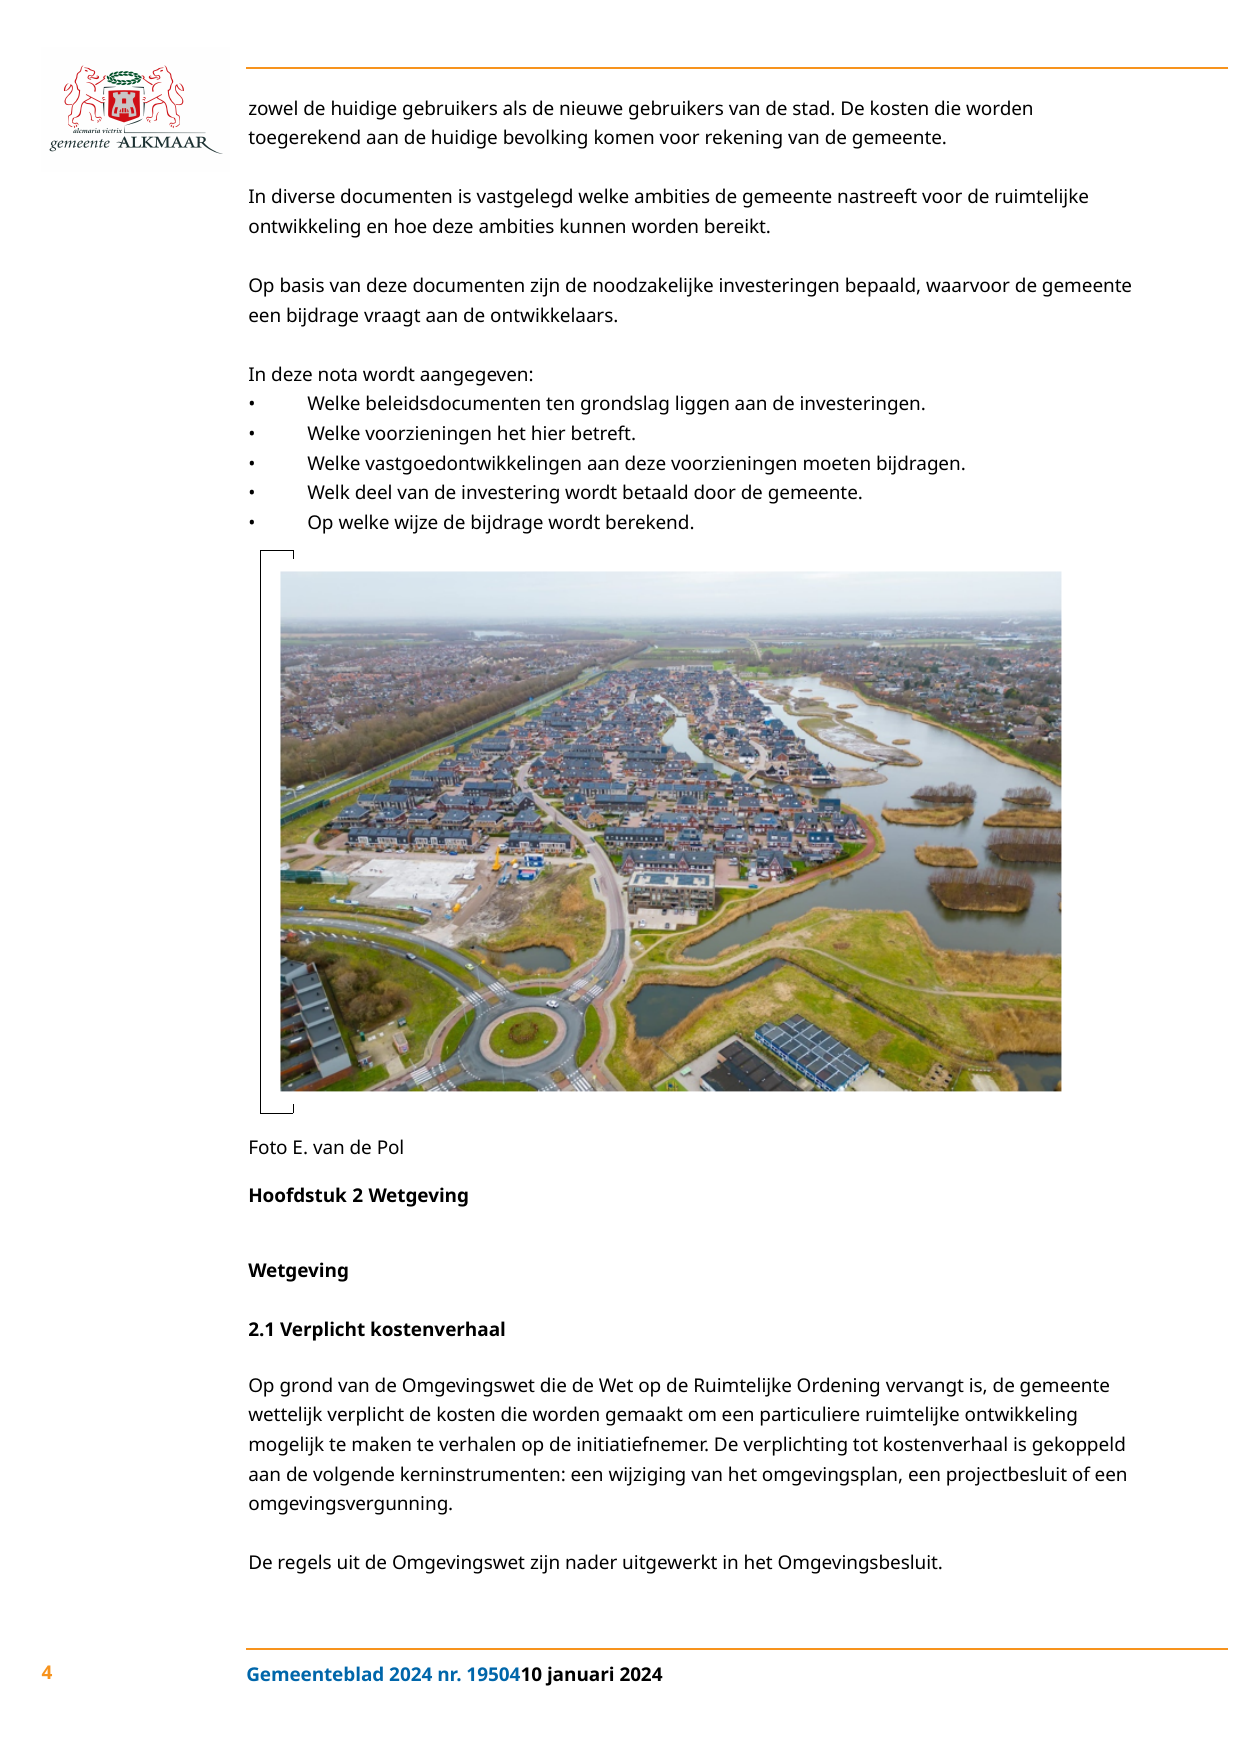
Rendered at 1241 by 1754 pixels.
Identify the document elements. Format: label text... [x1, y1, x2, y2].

list Welke vastgoedontwikkelingen aan deze voorzieningen moeten bijdragen. [248, 450, 1152, 476]
text In diverse documenten is vastgelegd welke ambities de gemeente nastreeft voor de ruimtelijke ontwikkeling en hoe deze ambities kunnen worden bereikt. [248, 183, 1152, 239]
list Welke beleidsdocumenten ten grondslag liggen aan de investeringen. [248, 391, 1152, 416]
text zowel de huidige gebruikers als de nieuwe gebruikers van de stad. De kosten die worden toegerekend aan de huidige bevolking komen voor rekening van de gemeente. [248, 95, 1152, 150]
text Hoofdstuk 2 Wetgeving [248, 1180, 1152, 1208]
text Op grond van de Omgevingswet die de Wet op de Ruimtelijke Ordening vervangt is, de gemeente wettelijk verplicht de kosten die worden gemaakt om een particuliere ruimtelijke ontwikkeling mogelijk te maken te verhalen op de initiatiefnemer. De verplichting tot kostenverhaal is gekoppeld aan de volgende kerninstrumenten: een wijziging van het omgevingsplan, een projectbesluit of een omgevingsvergunning. [248, 1372, 1152, 1516]
text In deze nota wordt aangegeven: [248, 361, 1152, 387]
text 2.1 Verplicht kostenverhaal [248, 1317, 1152, 1342]
text De regels uit de Omgevingswet zijn nader uitgewerkt in het Omgevingsbesluit. [248, 1549, 1152, 1575]
list Welk deel van de investering wordt betaald door de gemeente. [248, 479, 1152, 505]
text Op basis van deze documenten zijn de noodzakelijke investeringen bepaald, waarvoor de gemeente een bijdrage vraagt aan de ontwikkelaars. [248, 272, 1152, 328]
picture [268, 559, 1090, 1104]
list Welke voorzieningen het hier betreft. [248, 420, 1152, 446]
list Op welke wijze de bijdrage wordt berekend. [248, 509, 1152, 535]
text Wetgeving [248, 1257, 1152, 1283]
text Foto E. van de Pol [248, 1134, 1152, 1160]
picture [41, 47, 231, 172]
